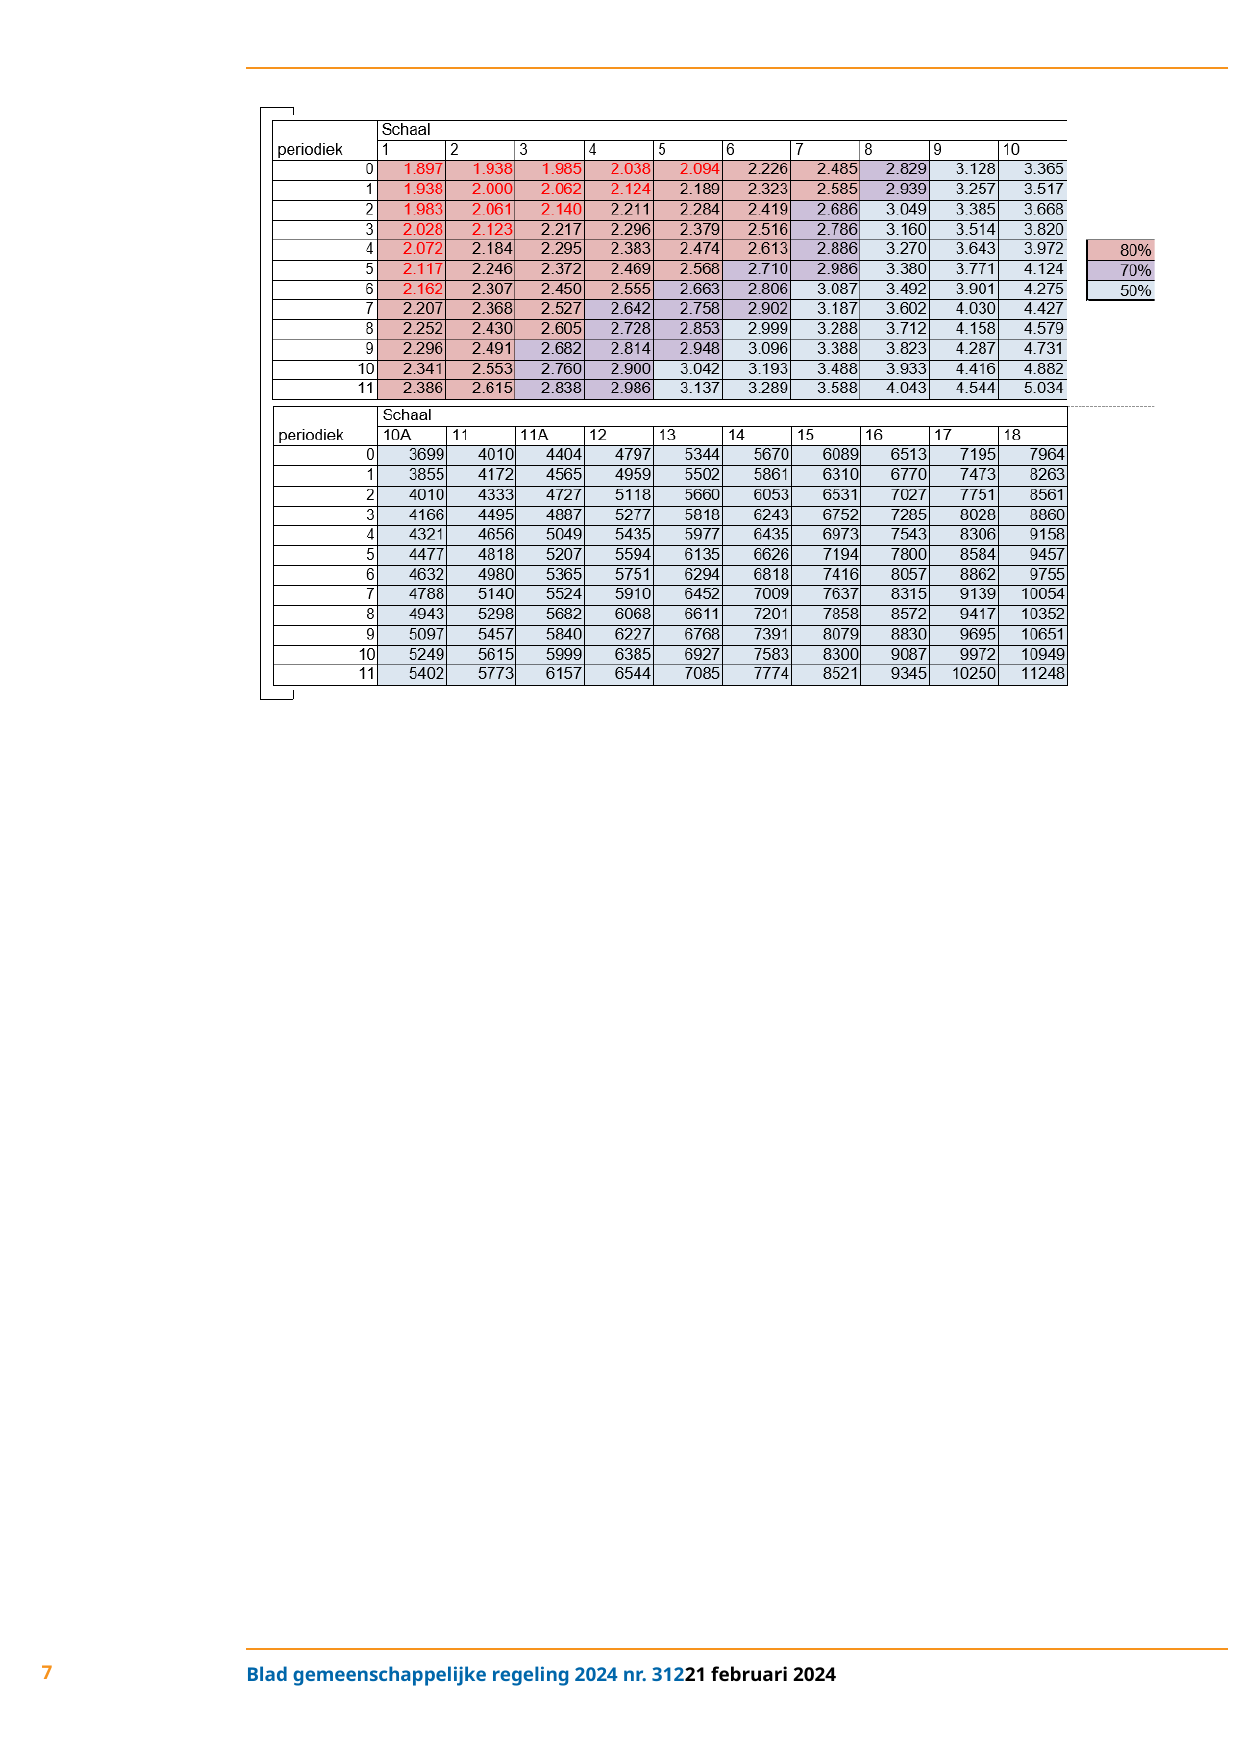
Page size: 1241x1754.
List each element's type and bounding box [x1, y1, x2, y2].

picture [268, 115, 1155, 690]
picture [41, 47, 231, 172]
